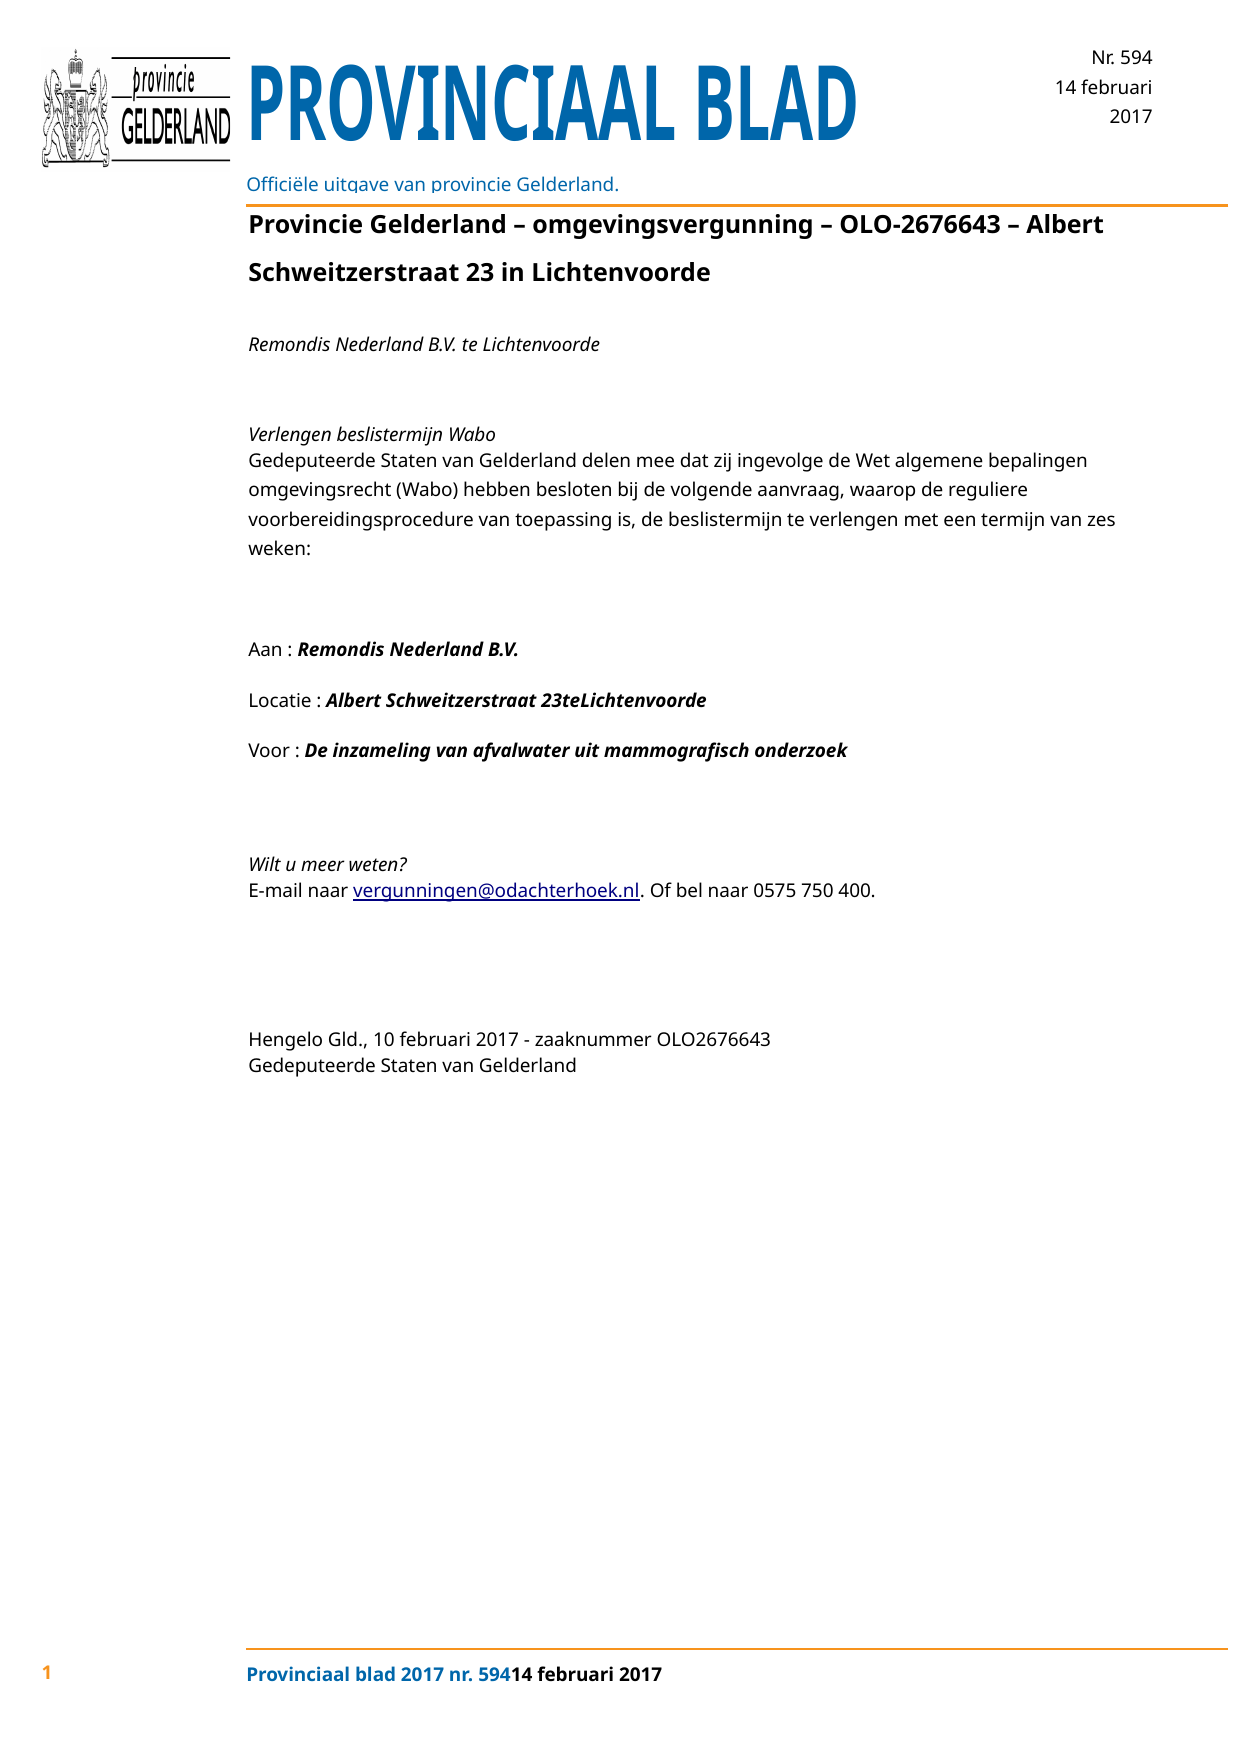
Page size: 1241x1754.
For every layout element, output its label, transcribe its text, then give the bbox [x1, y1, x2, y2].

text Remondis Nederland B.V. te Lichtenvoorde [248, 331, 1152, 357]
text Voor : De inzameling van afvalwater uit mammografisch onderzoek [248, 737, 1152, 763]
text E-mail naar vergunningen@odachterhoek.nl. Of bel naar 0575 750 400. [248, 877, 1152, 903]
picture [41, 47, 231, 172]
text Locatie : Albert Schweitzerstraat 23teLichtenvoorde [248, 687, 1152, 713]
text Gedeputeerde Staten van Gelderland delen mee dat zij ingevolge de Wet algemene bepalingen omgevingsrecht (Wabo) hebben besloten bij de volgende aanvraag, waarop de reguliere voorbereidingsprocedure van toepassing is, de beslistermijn te verlengen met een termijn van zes weken: [248, 447, 1152, 561]
text Verlengen beslistermijn Wabo [248, 421, 1152, 447]
text Gedeputeerde Staten van Gelderland [248, 1052, 1152, 1077]
text Wilt u meer weten? [248, 852, 1152, 877]
text Hengelo Gld., 10 februari 2017 - zaaknummer OLO2676643 [248, 1026, 1152, 1052]
text Provincie Gelderland – omgevingsvergunning – OLO-2676643 – Albert Schweitzerstraat 23 in Lichtenvoorde [248, 207, 1152, 288]
text Aan : Remondis Nederland B.V. [248, 636, 1152, 662]
